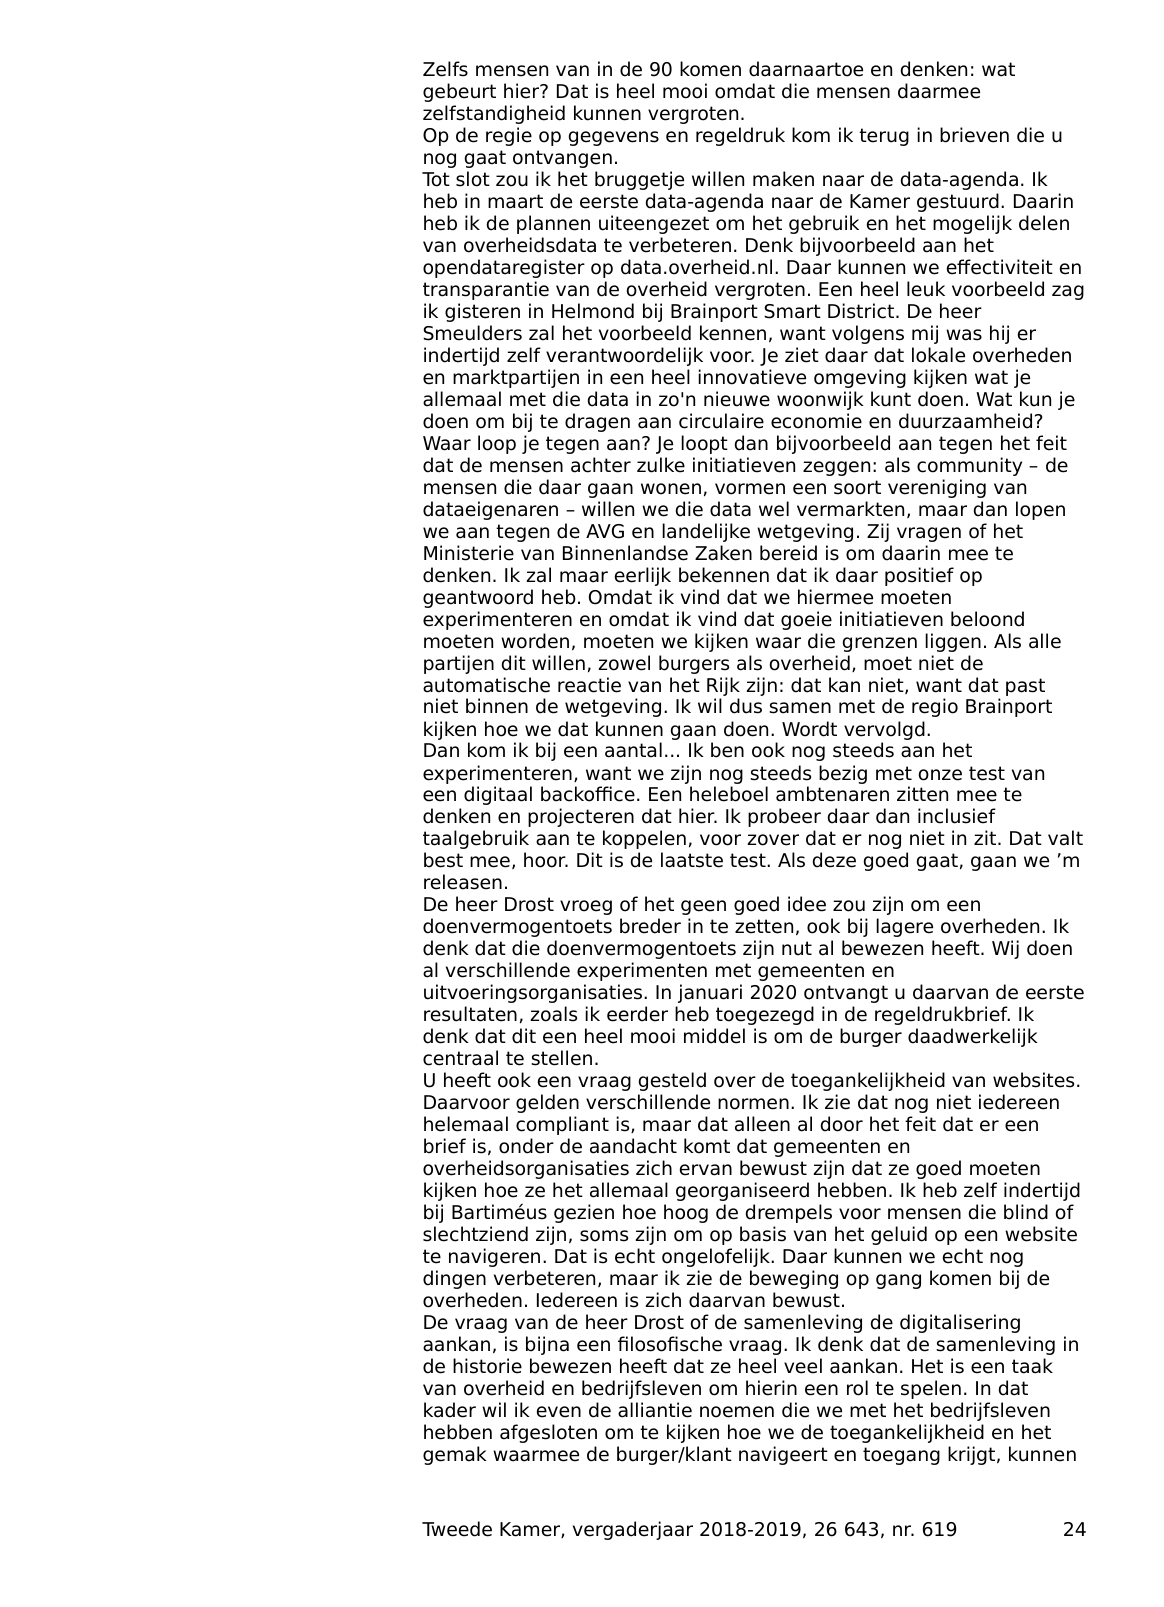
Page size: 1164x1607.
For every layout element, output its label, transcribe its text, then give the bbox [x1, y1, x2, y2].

text De vraag van de heer Drost of de samenleving de digitalisering aankan, is bijna een filosofische vraag. Ik denk dat de samenleving in de historie bewezen heeft dat ze heel veel aankan. Het is een taak van overheid en bedrijfsleven om hierin een rol te spelen. In dat kader wil ik even de alliantie noemen die we met het bedrijfsleven hebben afgesloten om te kijken hoe we de toegankelijkheid en het gemak waarmee de burger/klant navigeert en toegang krijgt, kunnen [422, 1312, 1087, 1466]
text Dan kom ik bij een aantal... Ik ben ook nog steeds aan het experimenteren, want we zijn nog steeds bezig met onze test van een digitaal backoffice. Een heleboel ambtenaren zitten mee te denken en projecteren dat hier. Ik probeer daar dan inclusief taalgebruik aan te koppelen, voor zover dat er nog niet in zit. Dat valt best mee, hoor. Dit is de laatste test. Als deze goed gaat, gaan we ’m releasen. [422, 740, 1087, 894]
text Zelfs mensen van in de 90 komen daarnaartoe en denken: wat gebeurt hier? Dat is heel mooi omdat die mensen daarmee zelfstandigheid kunnen vergroten. [422, 59, 1087, 125]
text U heeft ook een vraag gesteld over de toegankelijkheid van websites. Daarvoor gelden verschillende normen. Ik zie dat nog niet iedereen helemaal compliant is, maar dat alleen al door het feit dat er een brief is, onder de aandacht komt dat gemeenten en overheidsorganisaties zich ervan bewust zijn dat ze goed moeten kijken hoe ze het allemaal georganiseerd hebben. Ik heb zelf indertijd bij Bartiméus gezien hoe hoog de drempels voor mensen die blind of slechtziend zijn, soms zijn om op basis van het geluid op een website te navigeren. Dat is echt ongelofelijk. Daar kunnen we echt nog dingen verbeteren, maar ik zie de beweging op gang komen bij de overheden. Iedereen is zich daarvan bewust. [422, 1070, 1087, 1312]
text Tot slot zou ik het bruggetje willen maken naar de data-agenda. Ik heb in maart de eerste data-agenda naar de Kamer gestuurd. Daarin heb ik de plannen uiteengezet om het gebruik en het mogelijk delen van overheidsdata te verbeteren. Denk bijvoorbeeld aan het opendataregister op data.overheid.nl. Daar kunnen we effectiviteit en transparantie van de overheid vergroten. Een heel leuk voorbeeld zag ik gisteren in Helmond bij Brainport Smart District. De heer Smeulders zal het voorbeeld kennen, want volgens mij was hij er indertijd zelf verantwoordelijk voor. Je ziet daar dat lokale overheden en marktpartijen in een heel innovatieve omgeving kijken wat je allemaal met die data in zo'n nieuwe woonwijk kunt doen. Wat kun je doen om bij te dragen aan circulaire economie en duurzaamheid? Waar loop je tegen aan? Je loopt dan bijvoorbeeld aan tegen het feit dat de mensen achter zulke initiatieven zeggen: als community – de mensen die daar gaan wonen, vormen een soort vereniging van dataeigenaren – willen we die data wel vermarkten, maar dan lopen we aan tegen de AVG en landelijke wetgeving. Zij vragen of het Ministerie van Binnenlandse Zaken bereid is om daarin mee te denken. Ik zal maar eerlijk bekennen dat ik daar positief op geantwoord heb. Omdat ik vind dat we hiermee moeten experimenteren en omdat ik vind dat goeie initiatieven beloond moeten worden, moeten we kijken waar die grenzen liggen. Als alle partijen dit willen, zowel burgers als overheid, moet niet de automatische reactie van het Rijk zijn: dat kan niet, want dat past niet binnen de wetgeving. Ik wil dus samen met de regio Brainport kijken hoe we dat kunnen gaan doen. Wordt vervolgd. [422, 169, 1087, 740]
text De heer Drost vroeg of het geen goed idee zou zijn om een doenvermogentoets breder in te zetten, ook bij lagere overheden. Ik denk dat die doenvermogentoets zijn nut al bewezen heeft. Wij doen al verschillende experimenten met gemeenten en uitvoeringsorganisaties. In januari 2020 ontvangt u daarvan de eerste resultaten, zoals ik eerder heb toegezegd in de regeldrukbrief. Ik denk dat dit een heel mooi middel is om de burger daadwerkelijk centraal te stellen. [422, 894, 1087, 1070]
text Op de regie op gegevens en regeldruk kom ik terug in brieven die u nog gaat ontvangen. [422, 125, 1087, 169]
